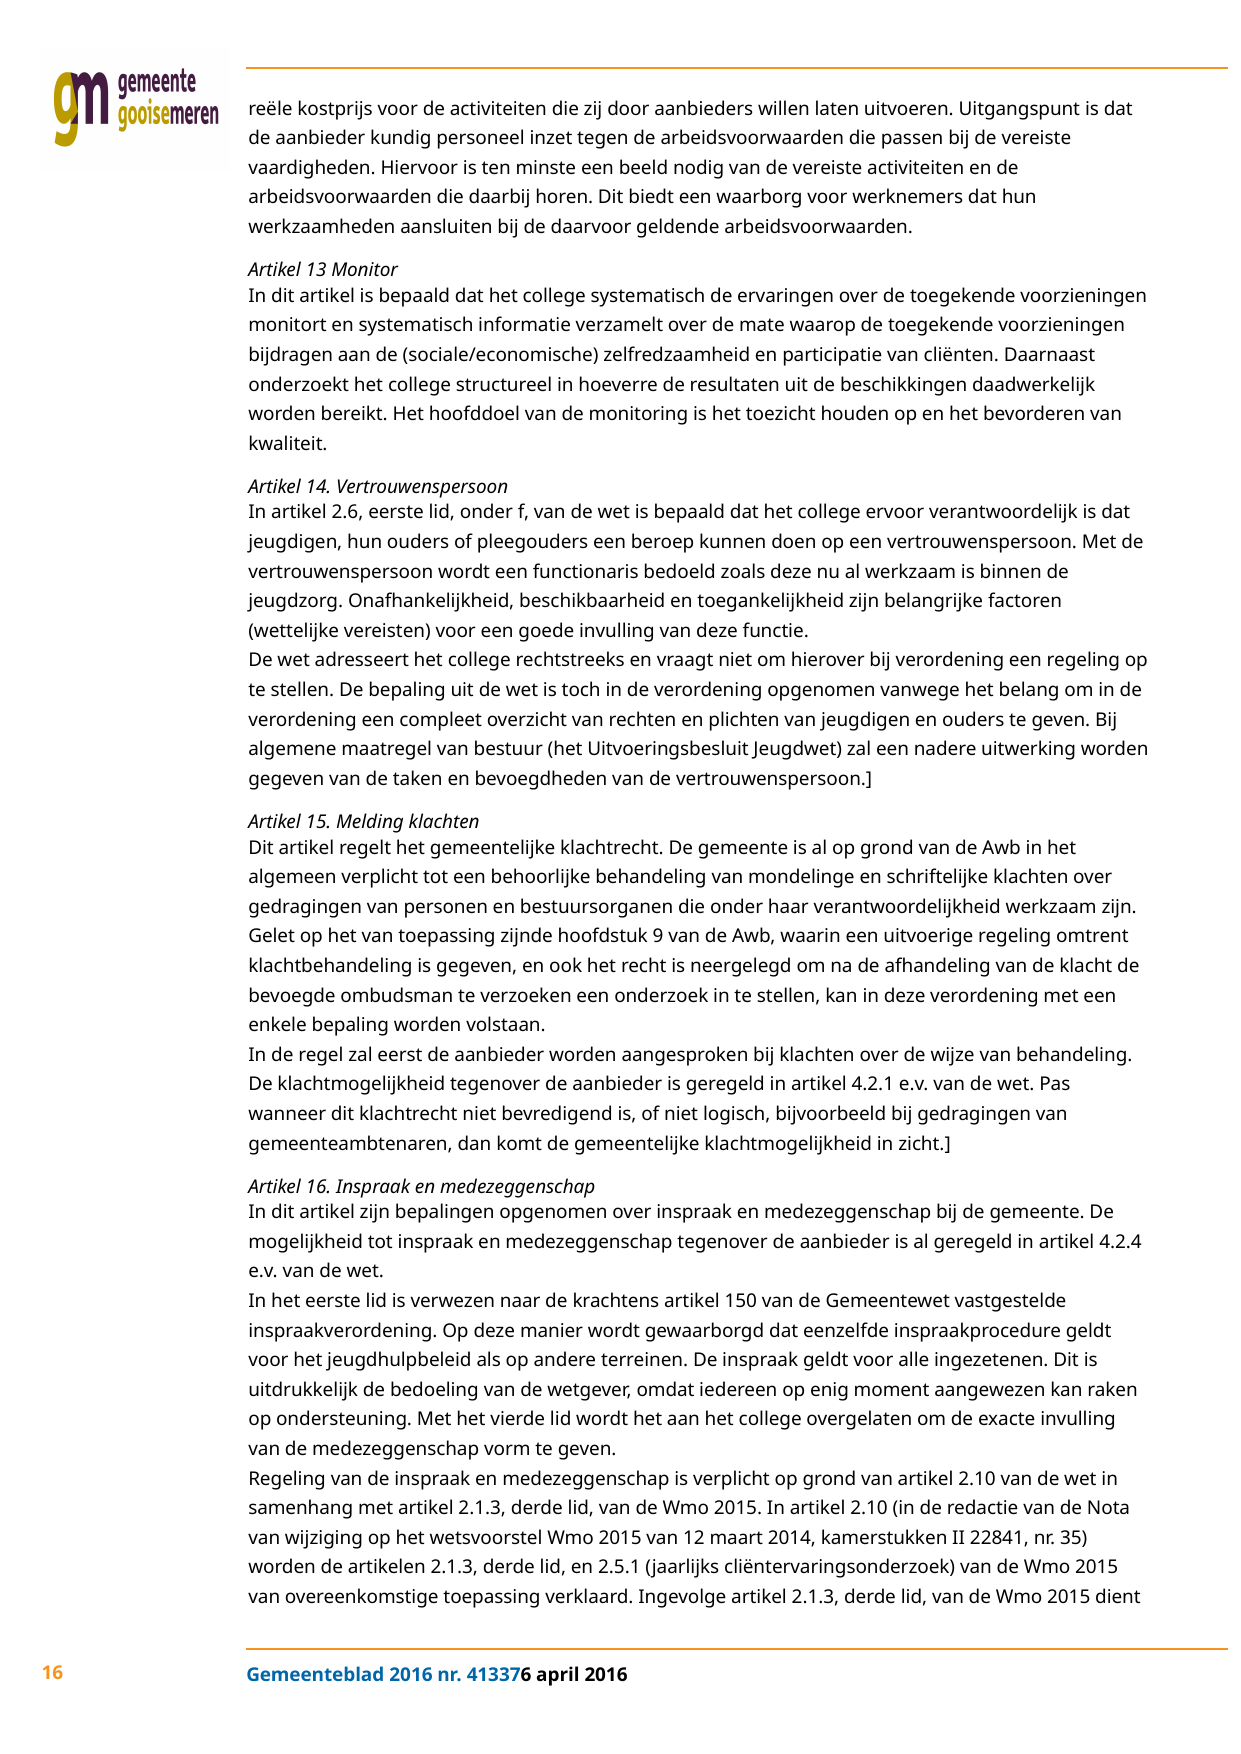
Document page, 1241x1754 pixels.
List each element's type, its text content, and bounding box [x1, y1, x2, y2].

text reële kostprijs voor de activiteiten die zij door aanbieders willen laten uitvoeren. Uitgangspunt is dat de aanbieder kundig personeel inzet tegen de arbeidsvoorwaarden die passen bij de vereiste vaardigheden. Hiervoor is ten minste een beeld nodig van de vereiste activiteiten en de arbeidsvoorwaarden die daarbij horen. Dit biedt een waarborg voor werknemers dat hun werkzaamheden aansluiten bij de daarvoor geldende arbeidsvoorwaarden. [248, 95, 1152, 239]
text In de regel zal eerst de aanbieder worden aangesproken bij klachten over de wijze van behandeling. De klachtmogelijkheid tegenover de aanbieder is geregeld in artikel 4.2.1 e.v. van de wet. Pas wanneer dit klachtrecht niet bevredigend is, of niet logisch, bijvoorbeeld bij gedragingen van gemeenteambtenaren, dan komt de gemeentelijke klachtmogelijkheid in zicht.] [248, 1041, 1152, 1155]
text In dit artikel zijn bepalingen opgenomen over inspraak en medezeggenschap bij de gemeente. De mogelijkheid tot inspraak en medezeggenschap tegenover de aanbieder is al geregeld in artikel 4.2.4 e.v. van de wet. [248, 1198, 1152, 1283]
text Artikel 16. Inspraak en medezeggenschap [248, 1173, 1152, 1198]
text Gelet op het van toepassing zijnde hoofdstuk 9 van de Awb, waarin een uitvoerige regeling omtrent klachtbehandeling is gegeven, en ook het recht is neergelegd om na de afhandeling van de klacht de bevoegde ombudsman te verzoeken een onderzoek in te stellen, kan in deze verordening met een enkele bepaling worden volstaan. [248, 923, 1152, 1037]
text Dit artikel regelt het gemeentelijke klachtrecht. De gemeente is al op grond van de Awb in het algemeen verplicht tot een behoorlijke behandeling van mondelinge en schriftelijke klachten over gedragingen van personen en bestuursorganen die onder haar verantwoordelijkheid werkzaam zijn. [248, 834, 1152, 919]
text De wet adresseert het college rechtstreeks en vraagt niet om hierover bij verordening een regeling op te stellen. De bepaling uit de wet is toch in de verordening opgenomen vanwege het belang om in de verordening een compleet overzicht van rechten en plichten van jeugdigen en ouders te geven. Bij algemene maatregel van bestuur (het Uitvoeringsbesluit Jeugdwet) zal een nadere uitwerking worden gegeven van de taken en bevoegdheden van de vertrouwenspersoon.] [248, 647, 1152, 791]
text Artikel 15. Melding klachten [248, 808, 1152, 834]
text In artikel 2.6, eerste lid, onder f, van de wet is bepaald dat het college ervoor verantwoordelijk is dat jeugdigen, hun ouders of pleegouders een beroep kunnen doen op een vertrouwenspersoon. Met de vertrouwenspersoon wordt een functionaris bedoeld zoals deze nu al werkzaam is binnen de jeugdzorg. Onafhankelijkheid, beschikbaarheid en toegankelijkheid zijn belangrijke factoren (wettelijke vereisten) voor een goede invulling van deze functie. [248, 499, 1152, 643]
text Artikel 13 Monitor [248, 256, 1152, 282]
picture [41, 47, 231, 172]
text In dit artikel is bepaald dat het college systematisch de ervaringen over de toegekende voorzieningen monitort en systematisch informatie verzamelt over de mate waarop de toegekende voorzieningen bijdragen aan de (sociale/economische) zelfredzaamheid en participatie van cliënten. Daarnaast onderzoekt het college structureel in hoeverre de resultaten uit de beschikkingen daadwerkelijk worden bereikt. Het hoofddoel van de monitoring is het toezicht houden op en het bevorderen van kwaliteit. [248, 282, 1152, 456]
text In het eerste lid is verwezen naar de krachtens artikel 150 van de Gemeentewet vastgestelde inspraakverordening. Op deze manier wordt gewaarborgd dat eenzelfde inspraakprocedure geldt voor het jeugdhulpbeleid als op andere terreinen. De inspraak geldt voor alle ingezetenen. Dit is uitdrukkelijk de bedoeling van de wetgever, omdat iedereen op enig moment aangewezen kan raken op ondersteuning. Met het vierde lid wordt het aan het college overgelaten om de exacte invulling van de medezeggenschap vorm te geven. [248, 1287, 1152, 1461]
text Regeling van de inspraak en medezeggenschap is verplicht op grond van artikel 2.10 van de wet in samenhang met artikel 2.1.3, derde lid, van de Wmo 2015. In artikel 2.10 (in de redactie van de Nota van wijziging op het wetsvoorstel Wmo 2015 van 12 maart 2014, kamerstukken II 22841, nr. 35) worden de artikelen 2.1.3, derde lid, en 2.5.1 (jaarlijks cliëntervaringsonderzoek) van de Wmo 2015 van overeenkomstige toepassing verklaard. Ingevolge artikel 2.1.3, derde lid, van de Wmo 2015 dient [248, 1465, 1152, 1609]
text Artikel 14. Vertrouwenspersoon [248, 473, 1152, 499]
